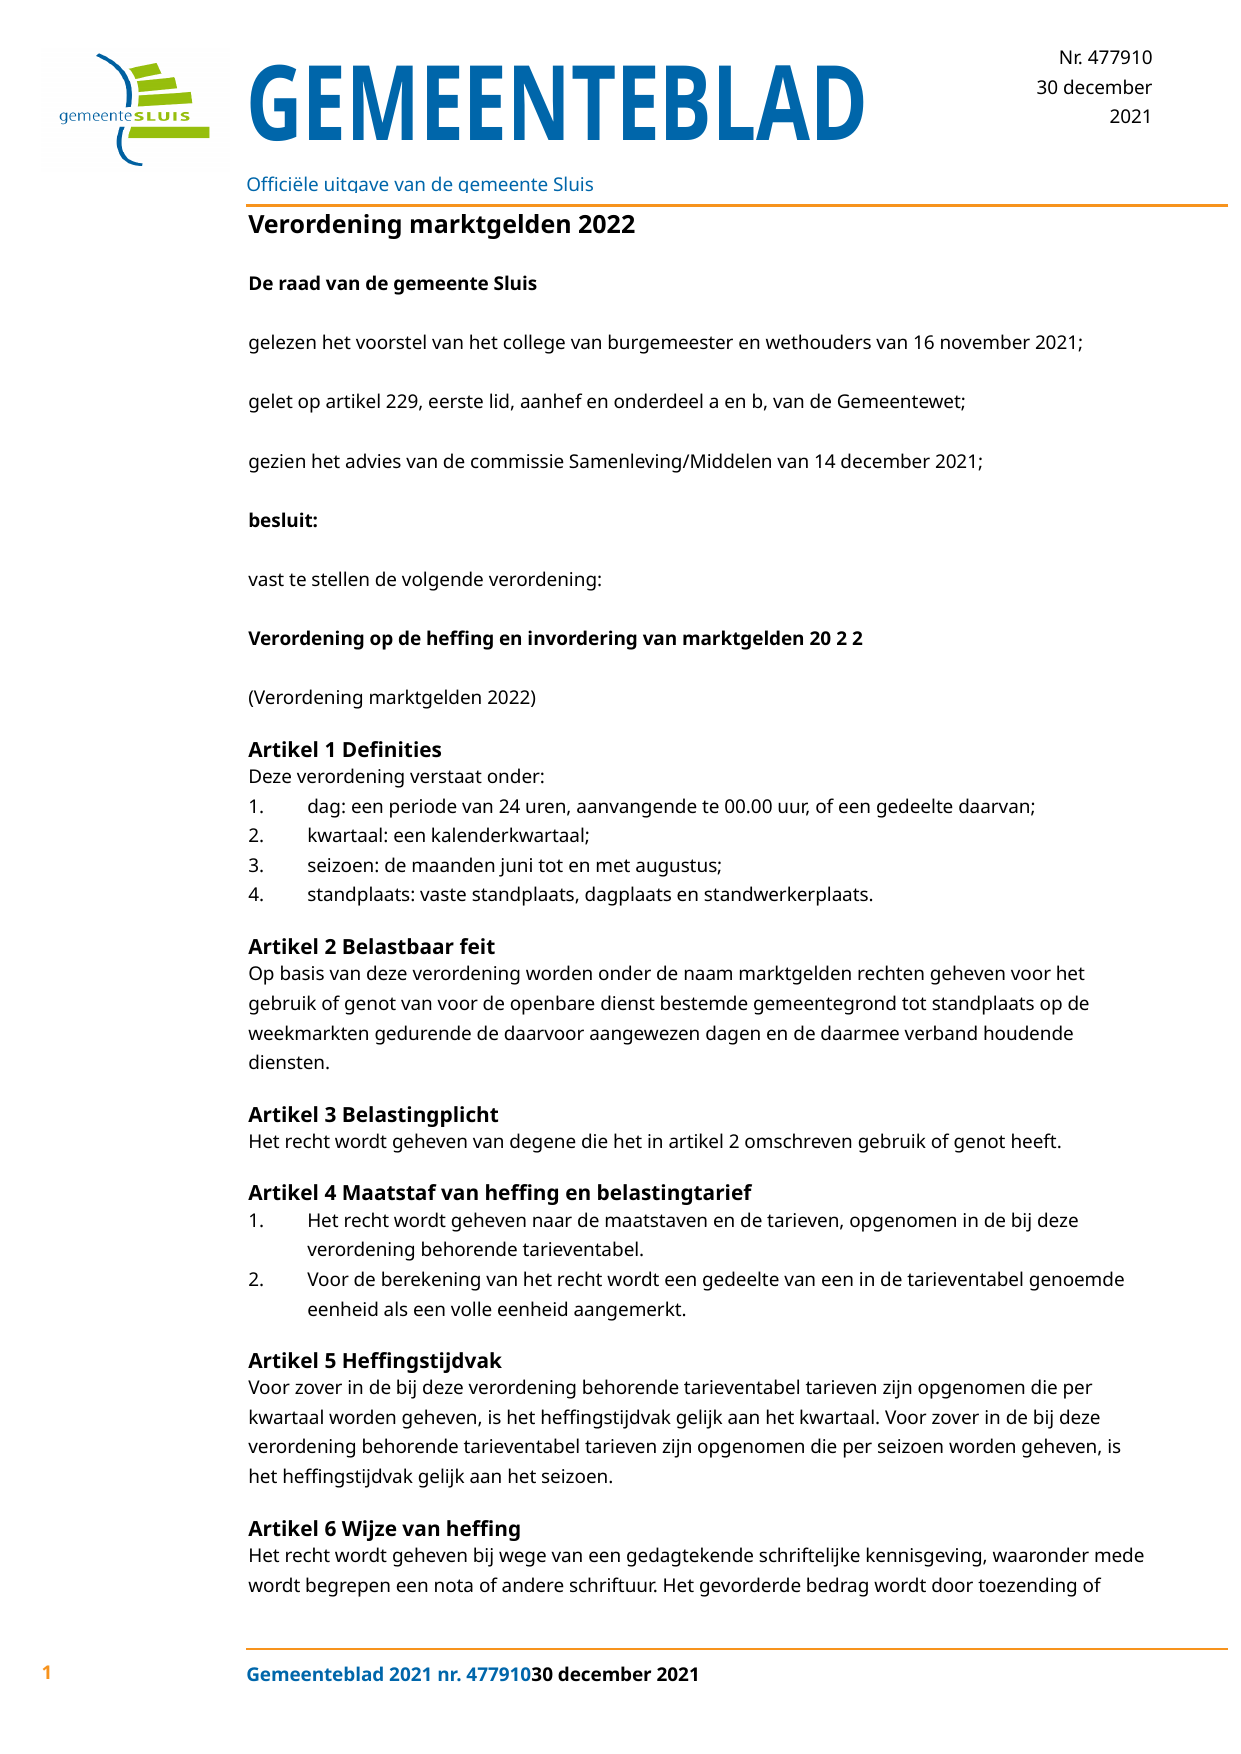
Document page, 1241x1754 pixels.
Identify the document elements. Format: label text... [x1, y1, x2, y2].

text Voor zover in de bij deze verordening behorende tarieventabel tarieven zijn opgenomen die per kwartaal worden geheven, is het heffingstijdvak gelijk aan het kwartaal. Voor zover in de bij deze verordening behorende tarieventabel tarieven zijn opgenomen die per seizoen worden geheven, is het heffingstijdvak gelijk aan het seizoen. [248, 1374, 1152, 1489]
text Deze verordening verstaat onder: [248, 763, 1152, 789]
text Artikel 1 Definities [248, 735, 1152, 763]
list dag: een periode van 24 uren, aanvangende te 00.00 uur, of een gedeelte daarvan; [248, 793, 1152, 819]
text (Verordening marktgelden 2022) [248, 684, 1152, 710]
text Artikel 2 Belastbaar feit [248, 932, 1152, 961]
text vast te stellen de volgende verordening: [248, 566, 1152, 592]
text Artikel 3 Belastingplicht [248, 1100, 1152, 1128]
text gelet op artikel 229, eerste lid, aanhef en onderdeel a en b, van de Gemeentewet; [248, 389, 1152, 414]
text Artikel 6 Wijze van heffing [248, 1514, 1152, 1542]
text besluit: [248, 507, 1152, 533]
list Voor de berekening van het recht wordt een gedeelte van een in de tarieventabel genoemde eenheid als een volle eenheid aangemerkt. [248, 1266, 1152, 1321]
text Verordening op de heffing en invordering van marktgelden 20 2 2 [248, 625, 1152, 651]
list standplaats: vaste standplaats, dagplaats en standwerkerplaats. [248, 882, 1152, 907]
text Artikel 5 Heffingstijdvak [248, 1346, 1152, 1374]
list Het recht wordt geheven naar de maatstaven en de tarieven, opgenomen in de bij deze verordening behorende tarieventabel. [248, 1207, 1152, 1262]
picture [41, 47, 231, 172]
list kwartaal: een kalenderkwartaal; [248, 822, 1152, 848]
text Artikel 4 Maatstaf van heffing en belastingtarief [248, 1178, 1152, 1207]
text De raad van de gemeente Sluis [248, 270, 1152, 296]
text Op basis van deze verordening worden onder de naam marktgelden rechten geheven voor het gebruik of genot van voor de openbare dienst bestemde gemeentegrond tot standplaats op de weekmarkten gedurende de daarvoor aangewezen dagen en de daarmee verband houdende diensten. [248, 961, 1152, 1075]
text gelezen het voorstel van het college van burgemeester en wethouders van 16 november 2021; [248, 329, 1152, 355]
text Het recht wordt geheven van degene die het in artikel 2 omschreven gebruik of genot heeft. [248, 1128, 1152, 1154]
text gezien het advies van de commissie Samenleving/Middelen van 14 december 2021; [248, 448, 1152, 473]
text Verordening marktgelden 2022 [248, 207, 1152, 241]
text Het recht wordt geheven bij wege van een gedagtekende schriftelijke kennisgeving, waaronder mede wordt begrepen een nota of andere schriftuur. Het gevorderde bedrag wordt door toezending of [248, 1542, 1152, 1597]
list seizoen: de maanden juni tot en met augustus; [248, 852, 1152, 878]
